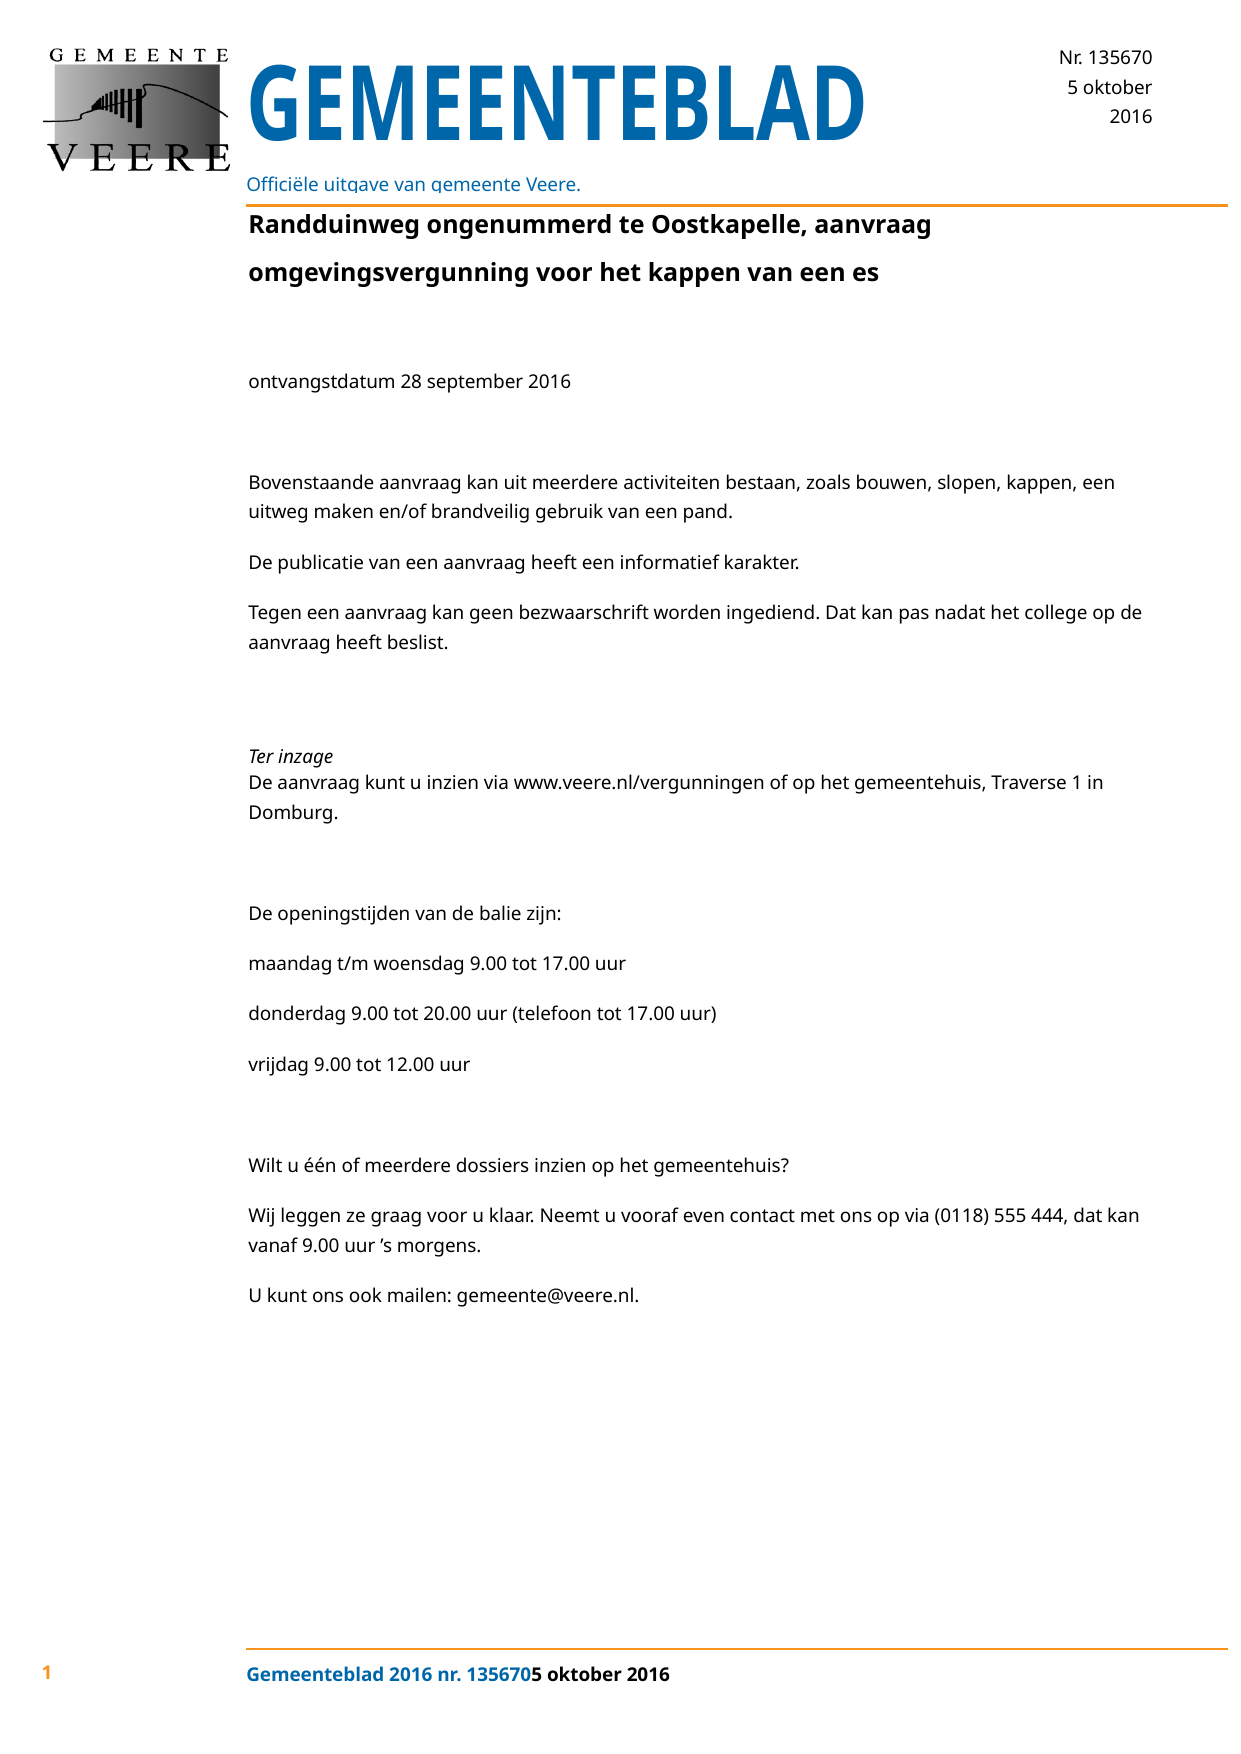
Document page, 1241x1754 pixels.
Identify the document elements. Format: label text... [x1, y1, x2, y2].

text donderdag 9.00 tot 20.00 uur (telefoon tot 17.00 uur) [248, 1001, 1152, 1026]
picture [41, 47, 231, 172]
text Randduinweg ongenummerd te Oostkapelle, aanvraag omgevingsvergunning voor het kappen van een es [248, 207, 1152, 288]
text Wij leggen ze graag voor u klaar. Neemt u vooraf even contact met ons op via (0118) 555 444, dat kan vanaf 9.00 uur ’s morgens. [248, 1202, 1152, 1257]
text maandag t/m woensdag 9.00 tot 17.00 uur [248, 950, 1152, 976]
text vrijdag 9.00 tot 12.00 uur [248, 1051, 1152, 1077]
text Ter inzage [248, 743, 1152, 769]
text Tegen een aanvraag kan geen bezwaarschrift worden ingediend. Dat kan pas nadat het college op de aanvraag heeft beslist. [248, 599, 1152, 655]
text Wilt u één of meerdere dossiers inzien op het gemeentehuis? [248, 1152, 1152, 1177]
text Bovenstaande aanvraag kan uit meerdere activiteiten bestaan, zoals bouwen, slopen, kappen, een uitweg maken en/of brandveilig gebruik van een pand. [248, 469, 1152, 524]
text De aanvraag kunt u inzien via www.veere.nl/vergunningen of op het gemeentehuis, Traverse 1 in Domburg. [248, 769, 1152, 824]
text ontvangstdatum 28 september 2016 [248, 368, 1152, 394]
text U kunt ons ook mailen: gemeente@veere.nl. [248, 1282, 1152, 1308]
text De publicatie van een aanvraag heeft een informatief karakter. [248, 549, 1152, 575]
text De openingstijden van de balie zijn: [248, 900, 1152, 925]
